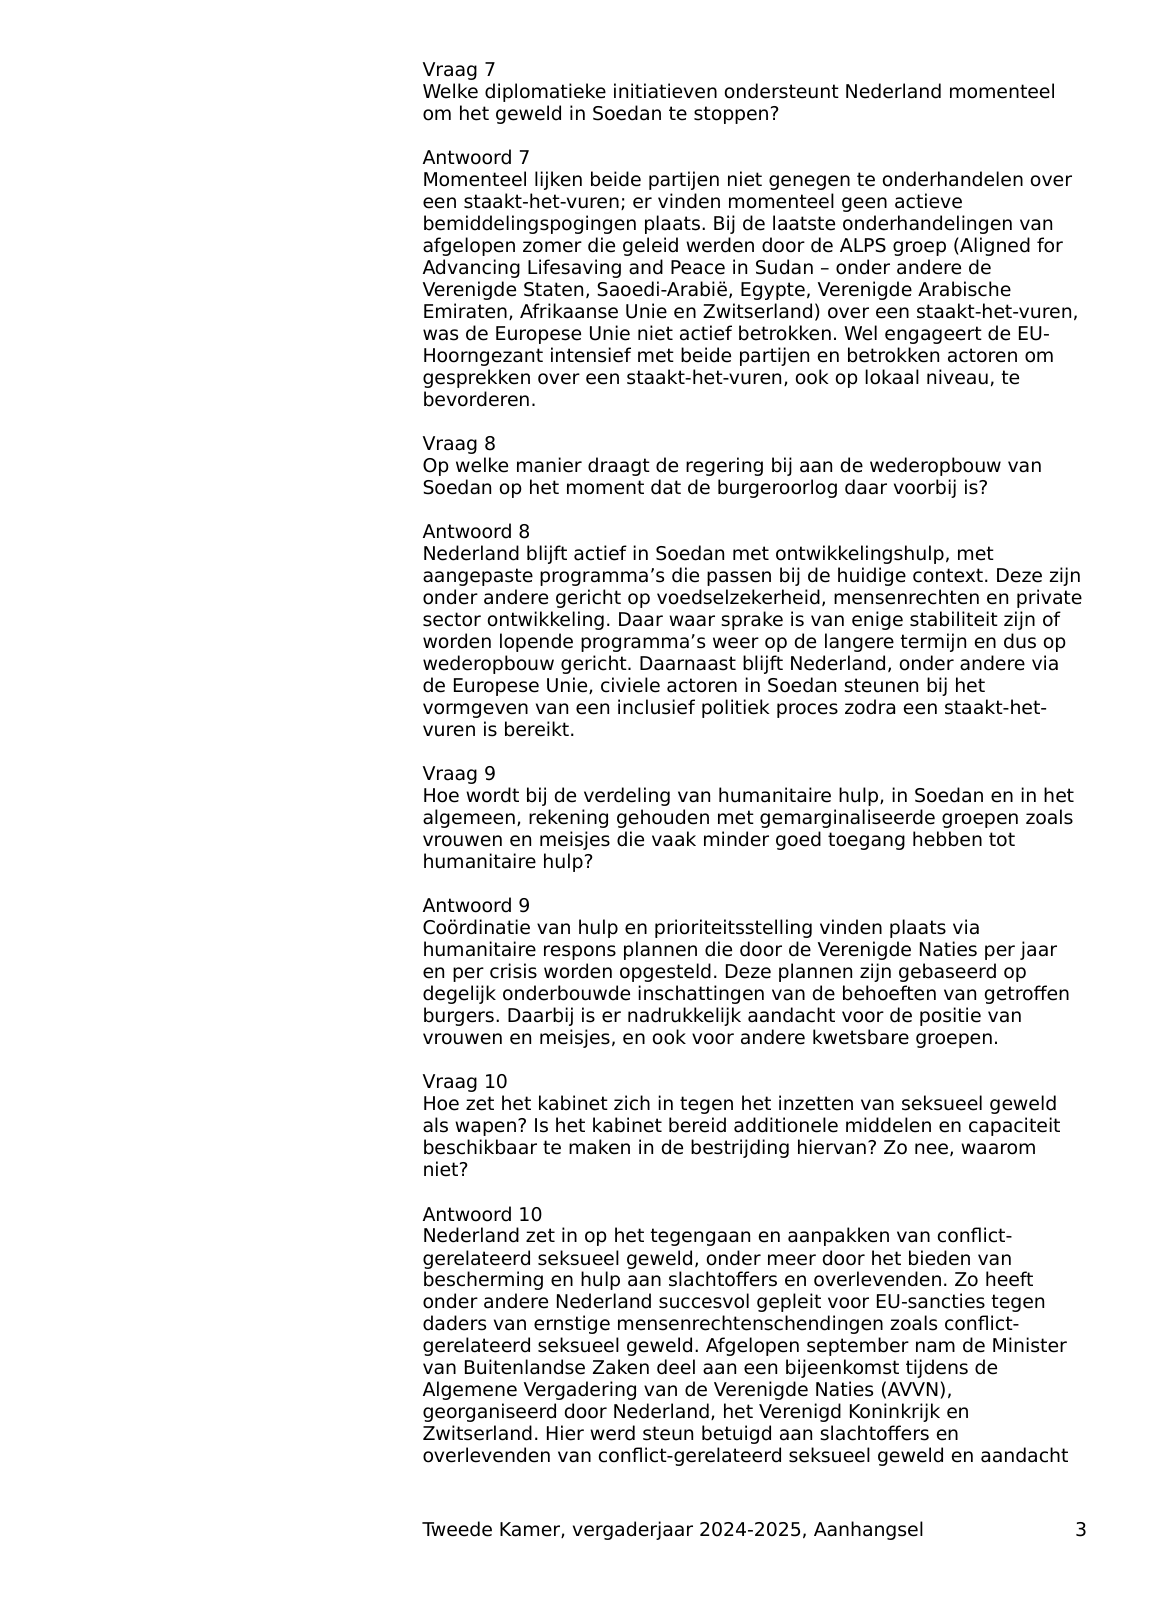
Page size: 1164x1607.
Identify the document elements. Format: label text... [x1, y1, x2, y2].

text Op welke manier draagt de regering bij aan de wederopbouw van Soedan op het moment dat de burgeroorlog daar voorbij is? [422, 455, 1087, 499]
text Hoe zet het kabinet zich in tegen het inzetten van seksueel geweld als wapen? Is het kabinet bereid additionele middelen en capaciteit beschikbaar te maken in de bestrijding hiervan? Zo nee, waarom niet? [422, 1093, 1087, 1181]
text Welke diplomatieke initiatieven ondersteunt Nederland momenteel om het geweld in Soedan te stoppen? [422, 81, 1087, 125]
text Nederland blijft actief in Soedan met ontwikkelingshulp, met aangepaste programma’s die passen bij de huidige context. Deze zijn onder andere gericht op voedselzekerheid, mensenrechten en private sector ontwikkeling. Daar waar sprake is van enige stabiliteit zijn of worden lopende programma’s weer op de langere termijn en dus op wederopbouw gericht. Daarnaast blijft Nederland, onder andere via de Europese Unie, civiele actoren in Soedan steunen bij het vormgeven van een inclusief politiek proces zodra een staakt-het-vuren is bereikt. [422, 543, 1087, 741]
text Vraag 10 [422, 1071, 1087, 1093]
text Antwoord 7 [422, 147, 1087, 169]
text Vraag 8 [422, 433, 1087, 455]
text Antwoord 8 [422, 521, 1087, 543]
text Antwoord 9 [422, 895, 1087, 917]
text Coördinatie van hulp en prioriteitsstelling vinden plaats via humanitaire respons plannen die door de Verenigde Naties per jaar en per crisis worden opgesteld. Deze plannen zijn gebaseerd op degelijk onderbouwde inschattingen van de behoeften van getroffen burgers. Daarbij is er nadrukkelijk aandacht voor de positie van vrouwen en meisjes, en ook voor andere kwetsbare groepen. [422, 917, 1087, 1049]
text Antwoord 10 [422, 1203, 1087, 1225]
text Vraag 9 [422, 763, 1087, 785]
text Hoe wordt bij de verdeling van humanitaire hulp, in Soedan en in het algemeen, rekening gehouden met gemarginaliseerde groepen zoals vrouwen en meisjes die vaak minder goed toegang hebben tot humanitaire hulp? [422, 785, 1087, 873]
text Nederland zet in op het tegengaan en aanpakken van conflict-gerelateerd seksueel geweld, onder meer door het bieden van bescherming en hulp aan slachtoffers en overlevenden. Zo heeft onder andere Nederland succesvol gepleit voor EU-sancties tegen daders van ernstige mensenrechtenschendingen zoals conflict-gerelateerd seksueel geweld. Afgelopen september nam de Minister van Buitenlandse Zaken deel aan een bijeenkomst tijdens de Algemene Vergadering van de Verenigde Naties (AVVN), georganiseerd door Nederland, het Verenigd Koninkrijk en Zwitserland. Hier werd steun betuigd aan slachtoffers en overlevenden van conflict-gerelateerd seksueel geweld en aandacht [422, 1225, 1087, 1467]
text Momenteel lijken beide partijen niet genegen te onderhandelen over een staakt-het-vuren; er vinden momenteel geen actieve bemiddelingspogingen plaats. Bij de laatste onderhandelingen van afgelopen zomer die geleid werden door de ALPS groep (Aligned for Advancing Lifesaving and Peace in Sudan – onder andere de Verenigde Staten, Saoedi-Arabië, Egypte, Verenigde Arabische Emiraten, Afrikaanse Unie en Zwitserland) over een staakt-het-vuren, was de Europese Unie niet actief betrokken. Wel engageert de EU-Hoorngezant intensief met beide partijen en betrokken actoren om gesprekken over een staakt-het-vuren, ook op lokaal niveau, te bevorderen. [422, 169, 1087, 411]
text Vraag 7 [422, 59, 1087, 81]
